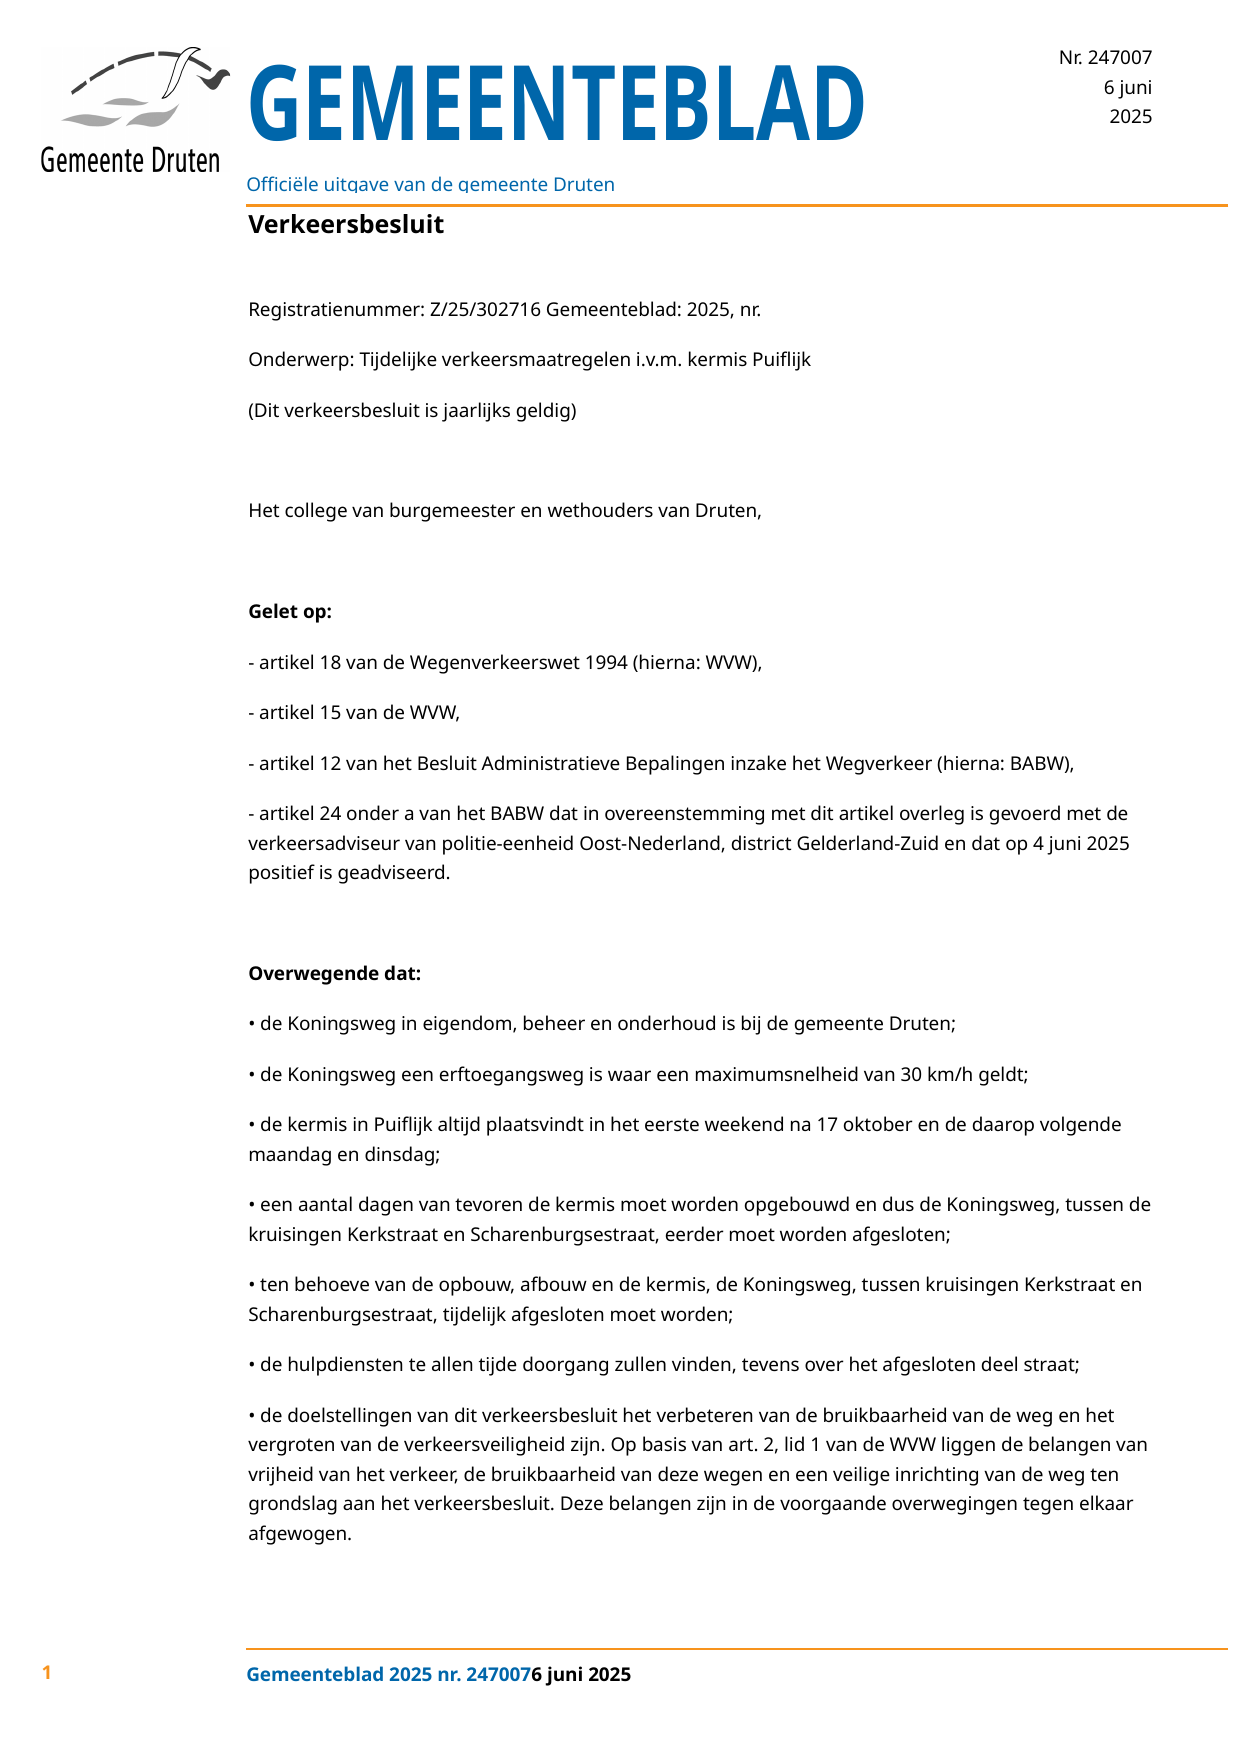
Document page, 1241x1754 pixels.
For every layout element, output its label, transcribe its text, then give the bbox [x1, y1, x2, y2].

text • een aantal dagen van tevoren de kermis moet worden opgebouwd en dus de Koningsweg, tussen de kruisingen Kerkstraat en Scharenburgsestraat, eerder moet worden afgesloten; [248, 1191, 1152, 1247]
text • ten behoeve van de opbouw, afbouw en de kermis, de Koningsweg, tussen kruisingen Kerkstraat en Scharenburgsestraat, tijdelijk afgesloten moet worden; [248, 1271, 1152, 1327]
text - artikel 12 van het Besluit Administratieve Bepalingen inzake het Wegverkeer (hierna: BABW), [248, 750, 1152, 776]
text • de hulpdiensten te allen tijde doorgang zullen vinden, tevens over het afgesloten deel straat; [248, 1351, 1152, 1377]
text • de Koningsweg in eigendom, beheer en onderhoud is bij de gemeente Druten; [248, 1011, 1152, 1036]
text • de doelstellingen van dit verkeersbesluit het verbeteren van de bruikbaarheid van de weg en het vergroten van de verkeersveiligheid zijn. Op basis van art. 2, lid 1 van de WVW liggen de belangen van vrijheid van het verkeer, de bruikbaarheid van deze wegen en een veilige inrichting van de weg ten grondslag aan het verkeersbesluit. Deze belangen zijn in de voorgaande overwegingen tegen elkaar afgewogen. [248, 1402, 1152, 1546]
text - artikel 15 van de WVW, [248, 699, 1152, 725]
text • de kermis in Puiflijk altijd plaatsvindt in het eerste weekend na 17 oktober en de daarop volgende maandag en dinsdag; [248, 1111, 1152, 1167]
text Het college van burgemeester en wethouders van Druten, [248, 498, 1152, 523]
text (Dit verkeersbesluit is jaarlijks geldig) [248, 397, 1152, 423]
text Overwegende dat: [248, 960, 1152, 986]
picture [41, 47, 231, 172]
text Verkeersbesluit [248, 207, 1152, 241]
text Gelet op: [248, 598, 1152, 624]
text Registratienummer: Z/25/302716 Gemeenteblad: 2025, nr. [248, 296, 1152, 322]
text - artikel 24 onder a van het BABW dat in overeenstemming met dit artikel overleg is gevoerd met de verkeersadviseur van politie-eenheid Oost-Nederland, district Gelderland-Zuid en dat op 4 juni 2025 positief is geadviseerd. [248, 800, 1152, 885]
text Onderwerp: Tijdelijke verkeersmaatregelen i.v.m. kermis Puiflijk [248, 346, 1152, 372]
text - artikel 18 van de Wegenverkeerswet 1994 (hierna: WVW), [248, 649, 1152, 675]
text • de Koningsweg een erftoegangsweg is waar een maximumsnelheid van 30 km/h geldt; [248, 1061, 1152, 1087]
